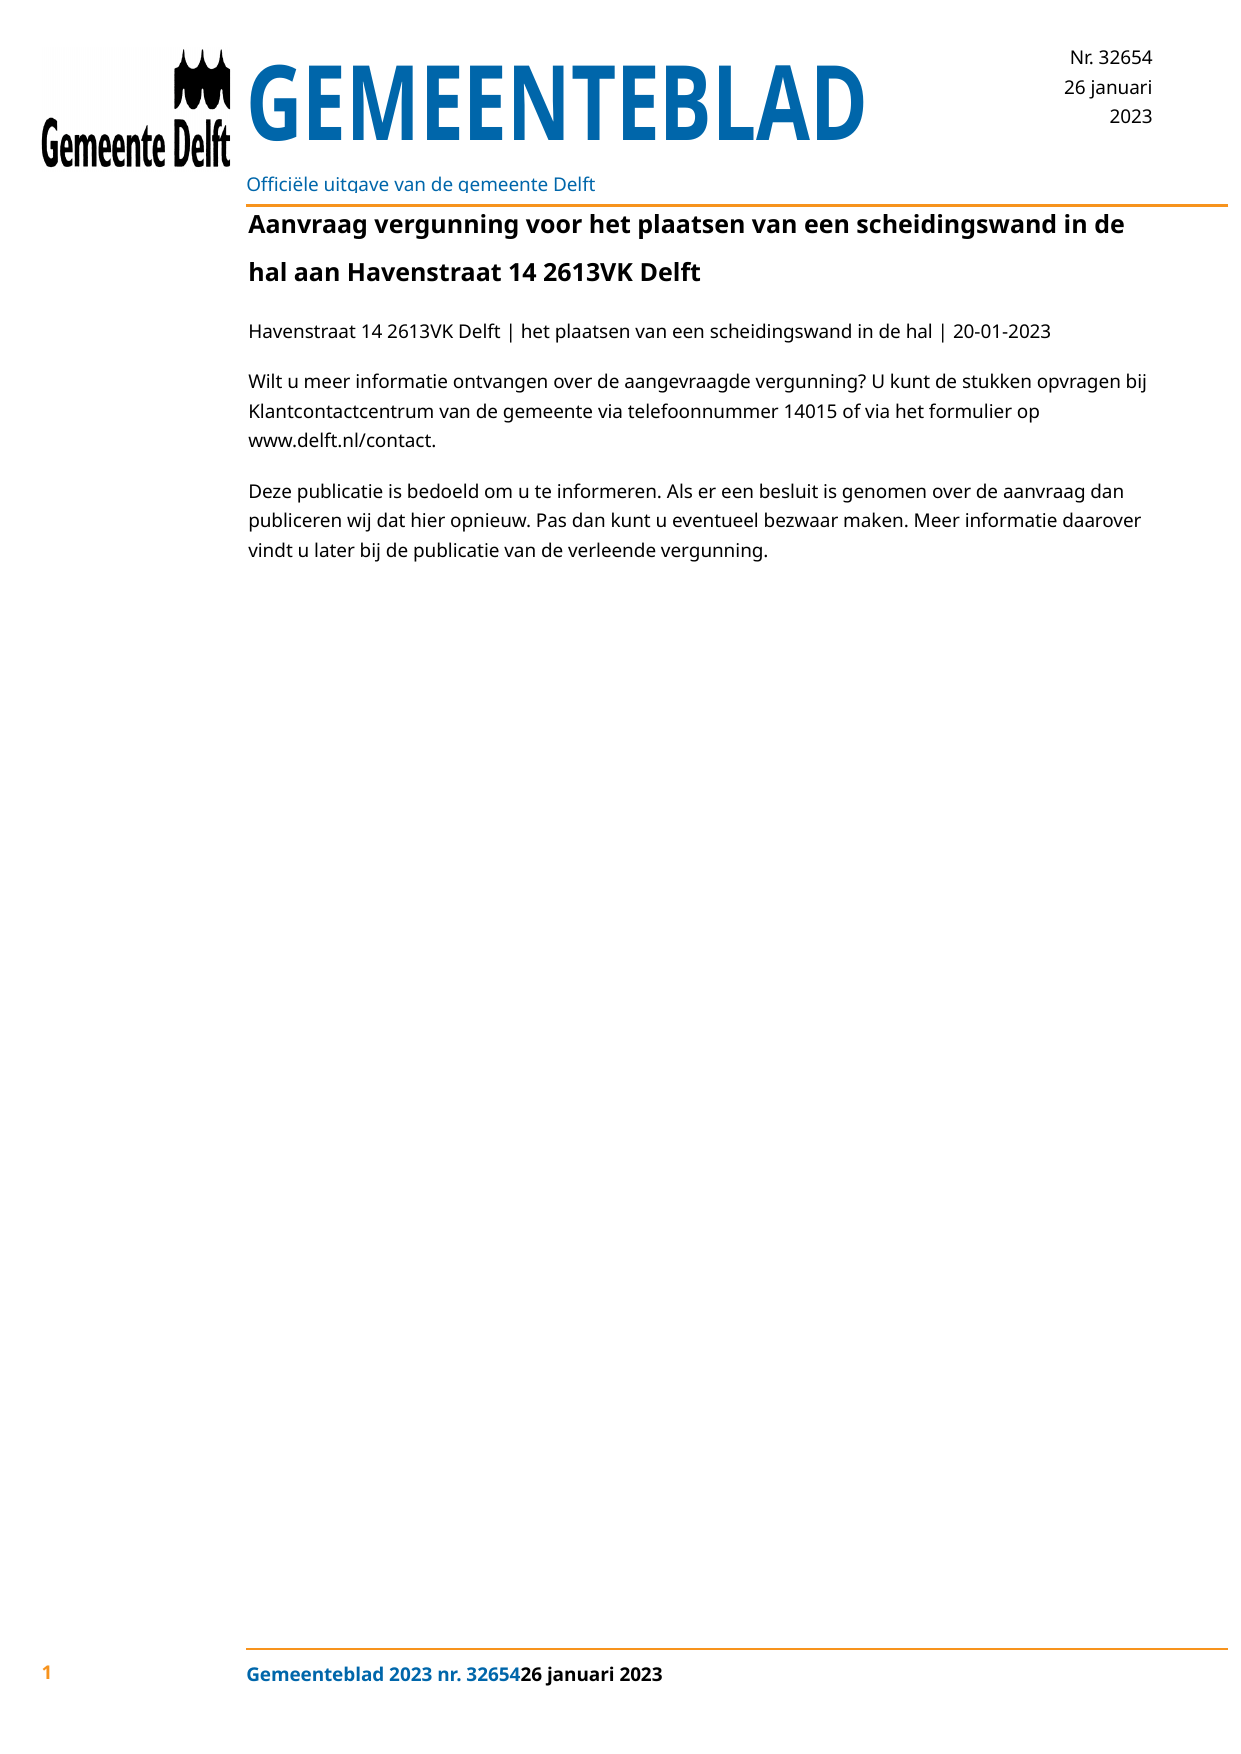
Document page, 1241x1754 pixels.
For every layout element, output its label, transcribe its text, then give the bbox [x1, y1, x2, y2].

text Aanvraag vergunning voor het plaatsen van een scheidingswand in de hal aan Havenstraat 14 2613VK Delft [248, 207, 1152, 288]
text Havenstraat 14 2613VK Delft | het plaatsen van een scheidingswand in de hal | 20-01-2023 [248, 318, 1152, 344]
picture [41, 47, 231, 172]
text Deze publicatie is bedoeld om u te informeren. Als er een besluit is genomen over de aanvraag dan publiceren wij dat hier opnieuw. Pas dan kunt u eventueel bezwaar maken. Meer informatie daarover vindt u later bij de publicatie van de verleende vergunning. [248, 478, 1152, 563]
text Wilt u meer informatie ontvangen over de aangevraagde vergunning? U kunt de stukken opvragen bij Klantcontactcentrum van de gemeente via telefoonnummer 14015 of via het formulier op www.delft.nl/contact. [248, 368, 1152, 453]
